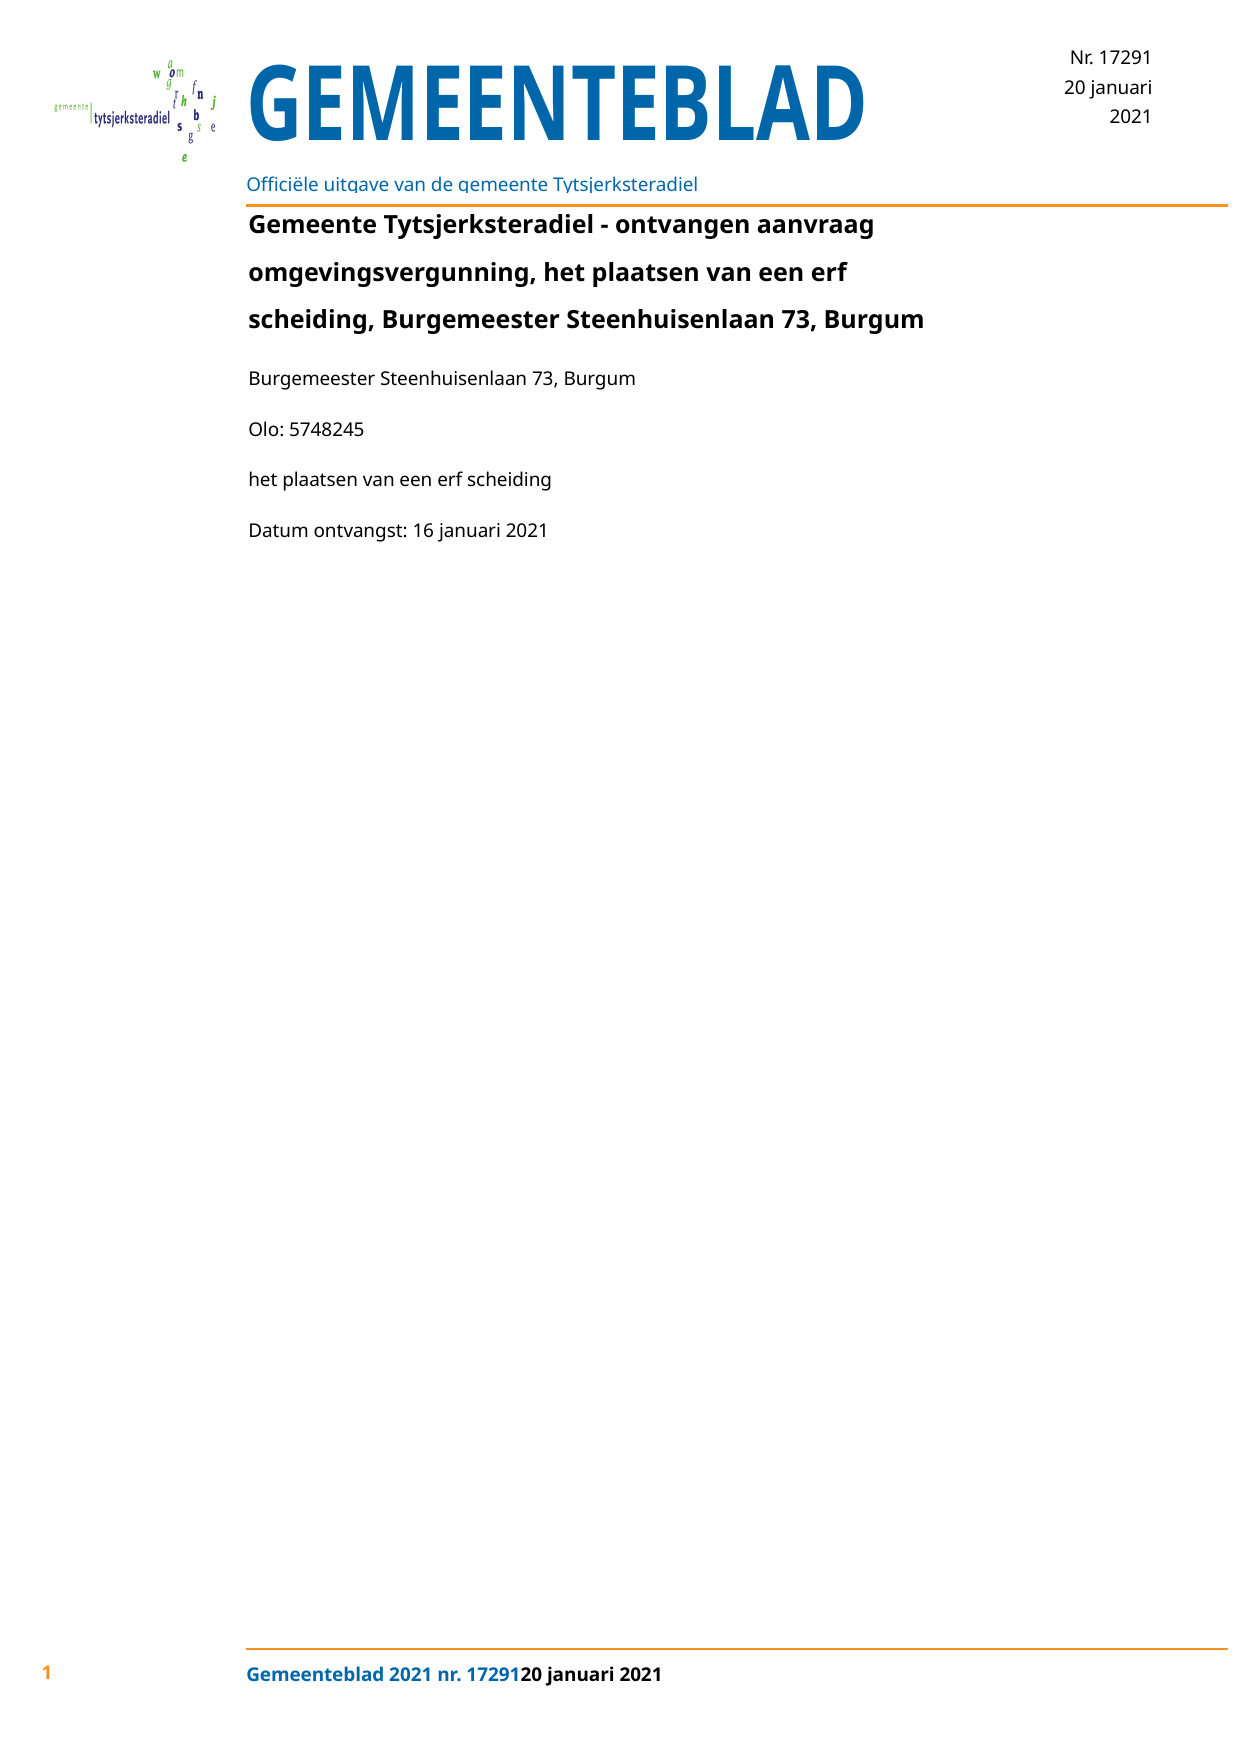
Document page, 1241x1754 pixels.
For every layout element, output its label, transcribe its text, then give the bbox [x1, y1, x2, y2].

text Olo: 5748245 [248, 416, 1152, 442]
text Gemeente Tytsjerksteradiel - ontvangen aanvraag omgevingsvergunning, het plaatsen van een erf scheiding, Burgemeester Steenhuisenlaan 73, Burgum [248, 207, 1152, 336]
text Datum ontvangst: 16 januari 2021 [248, 517, 1152, 542]
picture [41, 47, 231, 172]
text Burgemeester Steenhuisenlaan 73, Burgum [248, 366, 1152, 391]
text het plaatsen van een erf scheiding [248, 466, 1152, 492]
